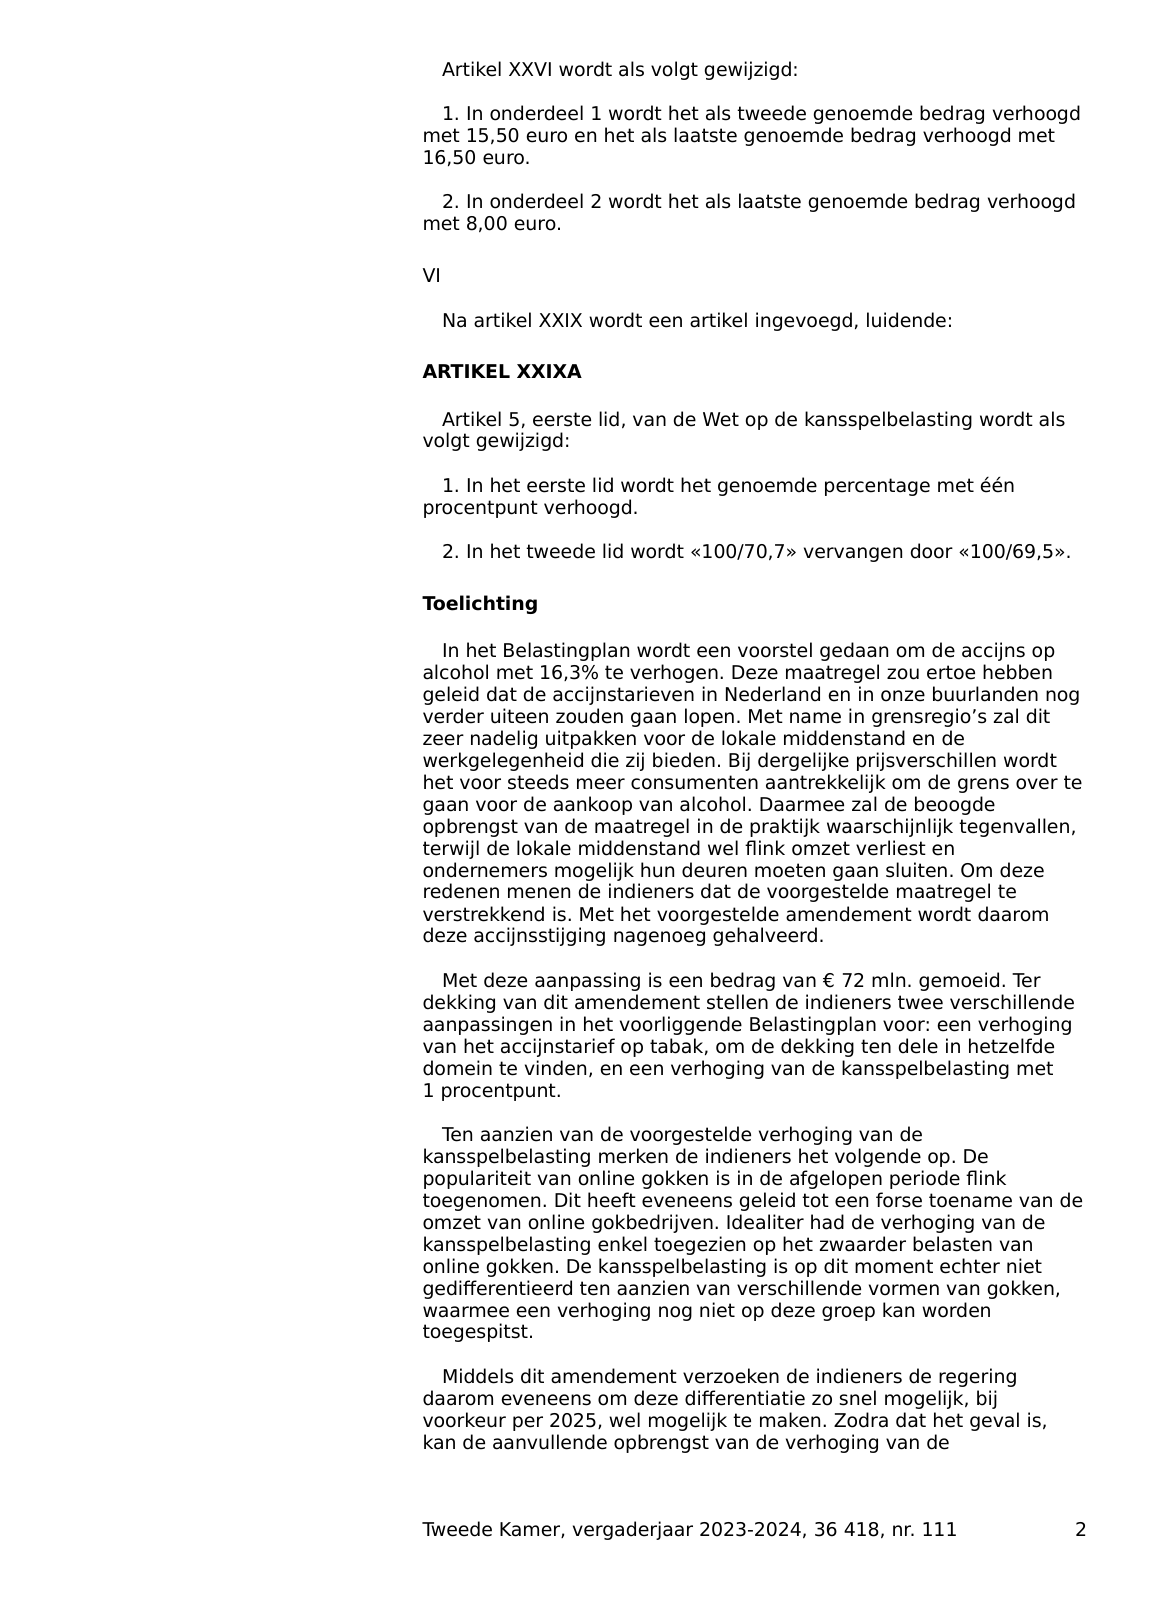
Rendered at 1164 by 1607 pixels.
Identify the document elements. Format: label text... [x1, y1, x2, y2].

text Ten aanzien van de voorgestelde verhoging van de kansspelbelasting merken de indieners het volgende op. De populariteit van online gokken is in de afgelopen periode flink toegenomen. Dit heeft eveneens geleid tot een forse toename van de omzet van online gokbedrijven. Idealiter had de verhoging van de kansspelbelasting enkel toegezien op het zwaarder belasten van online gokken. De kansspelbelasting is op dit moment echter niet gedifferentieerd ten aanzien van verschillende vormen van gokken, waarmee een verhoging nog niet op deze groep kan worden toegespitst. [422, 1124, 1087, 1343]
text Middels dit amendement verzoeken de indieners de regering daarom eveneens om deze differentiatie zo snel mogelijk, bij voorkeur per 2025, wel mogelijk te maken. Zodra dat het geval is, kan de aanvullende opbrengst van de verhoging van de [422, 1366, 1087, 1453]
text Met deze aanpassing is een bedrag van € 72 mln. gemoeid. Ter dekking van dit amendement stellen de indieners twee verschillende aanpassingen in het voorliggende Belastingplan voor: een verhoging van het accijnstarief op tabak, om de dekking ten dele in hetzelfde domein te vinden, en een verhoging van de kansspelbelasting met 1 procentpunt. [422, 969, 1087, 1101]
text 2. In het tweede lid wordt «100/70,7» vervangen door «100/69,5». [422, 541, 1087, 563]
subtitle ARTIKEL XXIXA [422, 361, 1087, 383]
text 2. In onderdeel 2 wordt het als laatste genoemde bedrag verhoogd met 8,00 euro. [422, 191, 1087, 235]
text Artikel 5, eerste lid, van de Wet op de kansspelbelasting wordt als volgt gewijzigd: [422, 408, 1087, 452]
text Na artikel XXIX wordt een artikel ingevoegd, luidende: [422, 309, 1087, 331]
text 1. In het eerste lid wordt het genoemde percentage met één procentpunt verhoogd. [422, 474, 1087, 518]
text 1. In onderdeel 1 wordt het als tweede genoemde bedrag verhoogd met 15,50 euro en het als laatste genoemde bedrag verhoogd met 16,50 euro. [422, 103, 1087, 169]
subtitle VI [422, 265, 1087, 287]
subtitle Toelichting [422, 593, 1087, 615]
text Artikel XXVI wordt als volgt gewijzigd: [422, 59, 1087, 81]
text In het Belastingplan wordt een voorstel gedaan om de accijns op alcohol met 16,3% te verhogen. Deze maatregel zou ertoe hebben geleid dat de accijnstarieven in Nederland en in onze buurlanden nog verder uiteen zouden gaan lopen. Met name in grensregio’s zal dit zeer nadelig uitpakken voor de lokale middenstand en de werkgelegenheid die zij bieden. Bij dergelijke prijsverschillen wordt het voor steeds meer consumenten aantrekkelijk om de grens over te gaan voor de aankoop van alcohol. Daarmee zal de beoogde opbrengst van de maatregel in de praktijk waarschijnlijk tegenvallen, terwijl de lokale middenstand wel flink omzet verliest en ondernemers mogelijk hun deuren moeten gaan sluiten. Om deze redenen menen de indieners dat de voorgestelde maatregel te verstrekkend is. Met het voorgestelde amendement wordt daarom deze accijnsstijging nagenoeg gehalveerd. [422, 640, 1087, 947]
